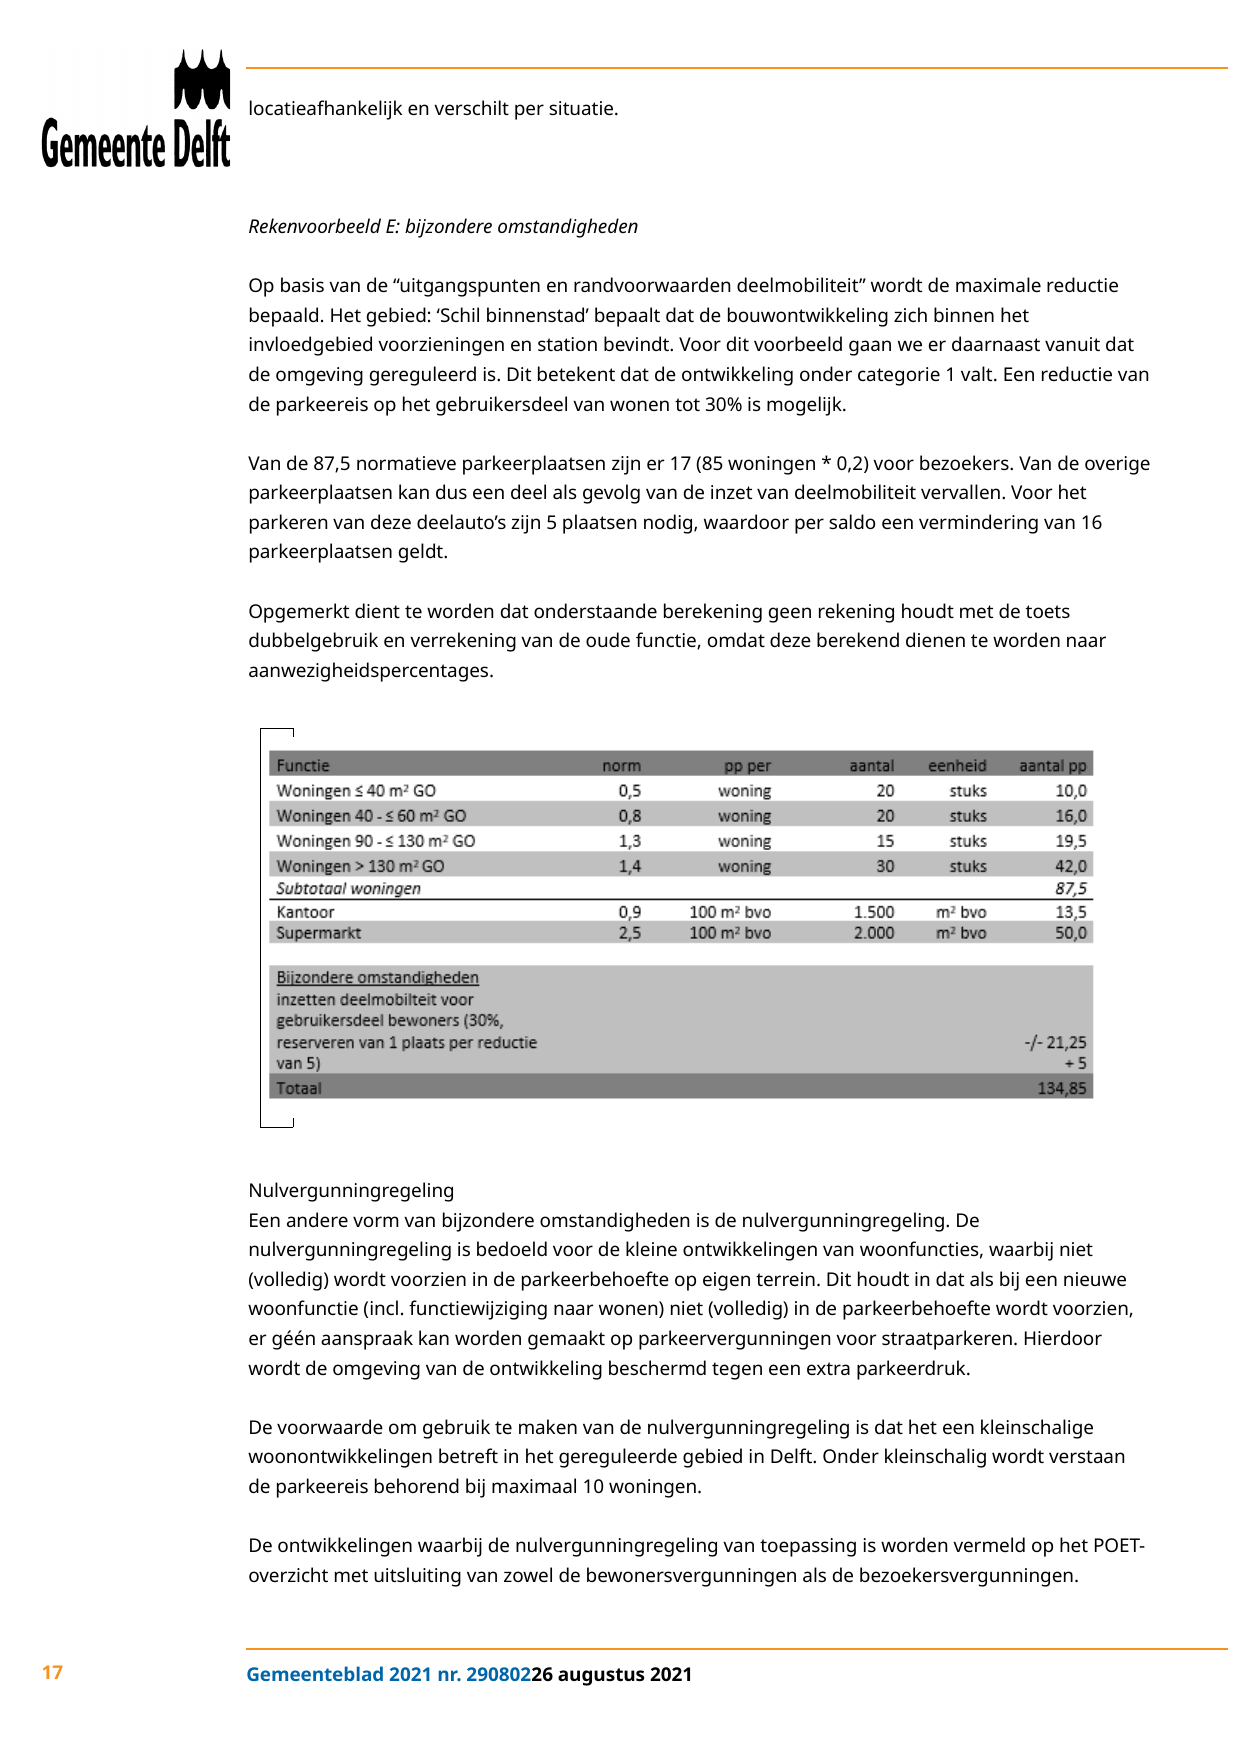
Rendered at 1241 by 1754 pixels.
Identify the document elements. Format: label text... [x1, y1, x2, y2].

table_header Rekenvoorbeeld E: bijzondere omstandigheden Op basis van de “uitgangspunten en randvoorwaarden deelmobiliteit” wordt de maximale reductie bepaald. Het gebied: ‘Schil binnenstad’ bepaalt dat de bouwontwikkeling zich binnen het invloedgebied voorzieningen en station bevindt. Voor dit voorbeeld gaan we er daarnaast vanuit dat de omgeving gereguleerd is. Dit betekent dat de ontwikkeling onder categorie 1 valt. Een reductie van de parkeereis op het gebruikersdeel van wonen tot 30% is mogelijk. Van de 87,5 normatieve parkeerplaatsen zijn er 17 (85 woningen * 0,2) voor bezoekers. Van de overige parkeerplaatsen kan dus een deel als gevolg van de inzet van deelmobiliteit vervallen. Voor het parkeren van deze deelauto’s zijn 5 plaatsen nodig, waardoor per saldo een vermindering van 16 parkeerplaatsen geldt. Opgemerkt dient te worden dat onderstaande berekening geen rekening houdt met de toets dubbelgebruik en verrekening van de oude functie, omdat deze berekend dienen te worden naar aanwezigheidspercentages. [248, 213, 1152, 1144]
picture [268, 737, 1125, 1118]
picture [41, 47, 231, 172]
text Nulvergunningregeling [248, 1177, 1152, 1203]
text Een andere vorm van bijzondere omstandigheden is de nulvergunningregeling. De nulvergunningregeling is bedoeld voor de kleine ontwikkelingen van woonfuncties, waarbij niet (volledig) wordt voorzien in de parkeerbehoefte op eigen terrein. Dit houdt in dat als bij een nieuwe woonfunctie (incl. functiewijziging naar wonen) niet (volledig) in de parkeerbehoefte wordt voorzien, er géén aanspraak kan worden gemaakt op parkeervergunningen voor straatparkeren. Hierdoor wordt de omgeving van de ontwikkeling beschermd tegen een extra parkeerdruk. [248, 1207, 1152, 1380]
text locatieafhankelijk en verschilt per situatie. [248, 95, 1152, 121]
text De ontwikkelingen waarbij de nulvergunningregeling van toepassing is worden vermeld op het POET-overzicht met uitsluiting van zowel de bewonersvergunningen als de bezoekersvergunningen. [248, 1532, 1152, 1587]
text De voorwaarde om gebruik te maken van de nulvergunningregeling is dat het een kleinschalige woonontwikkelingen betreft in het gereguleerde gebied in Delft. Onder kleinschalig wordt verstaan de parkeereis behorend bij maximaal 10 woningen. [248, 1414, 1152, 1499]
